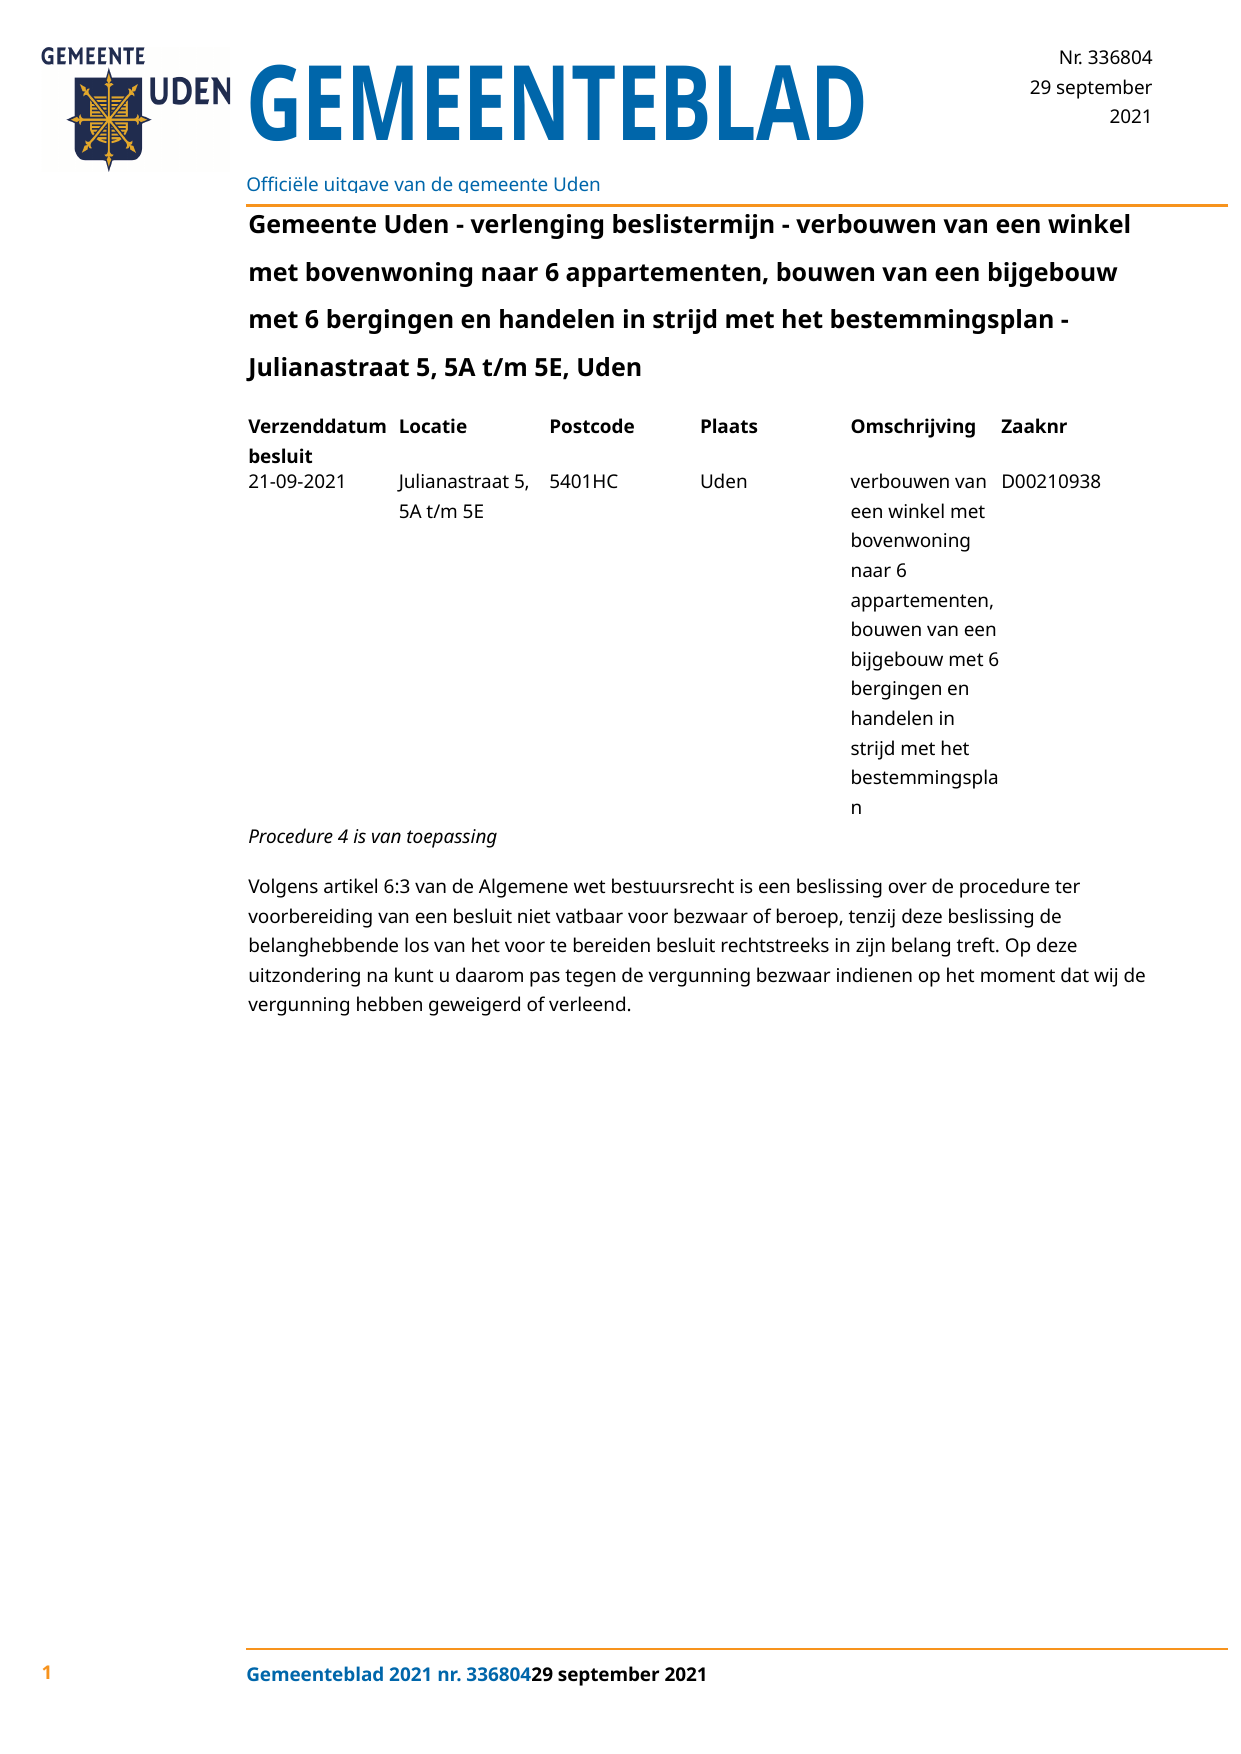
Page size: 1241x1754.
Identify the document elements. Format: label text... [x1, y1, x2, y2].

table_header Postcode [549, 413, 700, 468]
table_header Locatie [399, 413, 549, 468]
table_cell 5401HC [549, 469, 700, 820]
table_cell Julianastraat 5, 5A t/m 5E [399, 469, 549, 820]
table_header Zaaknr [1001, 413, 1152, 468]
text Procedure 4 is van toepassing [248, 823, 1152, 849]
text Gemeente Uden - verlenging beslistermijn - verbouwen van een winkel met bovenwoning naar 6 appartementen, bouwen van een bijgebouw met 6 bergingen en handelen in strijd met het bestemmingsplan - Julianastraat 5, 5A t/m 5E, Uden [248, 207, 1152, 384]
picture [41, 47, 231, 172]
table_header Verzenddatum besluit [248, 413, 398, 468]
table_header Plaats [700, 413, 850, 468]
table_header Omschrijving [850, 413, 1001, 468]
text Volgens artikel 6:3 van de Algemene wet bestuursrecht is een beslissing over de procedure ter voorbereiding van een besluit niet vatbaar voor bezwaar of beroep, tenzij deze beslissing de belanghebbende los van het voor te bereiden besluit rechtstreeks in zijn belang treft. Op deze uitzondering na kunt u daarom pas tegen de vergunning bezwaar indienen op het moment dat wij de vergunning hebben geweigerd of verleend. [248, 873, 1152, 1017]
table_cell verbouwen van een winkel met bovenwoning naar 6 appartementen, bouwen van een bijgebouw met 6 bergingen en handelen in strijd met het bestemmingsplan [850, 469, 1001, 820]
table_cell Uden [700, 469, 850, 820]
table_cell 21-09-2021 [248, 469, 398, 820]
table_cell D00210938 [1001, 469, 1152, 820]
